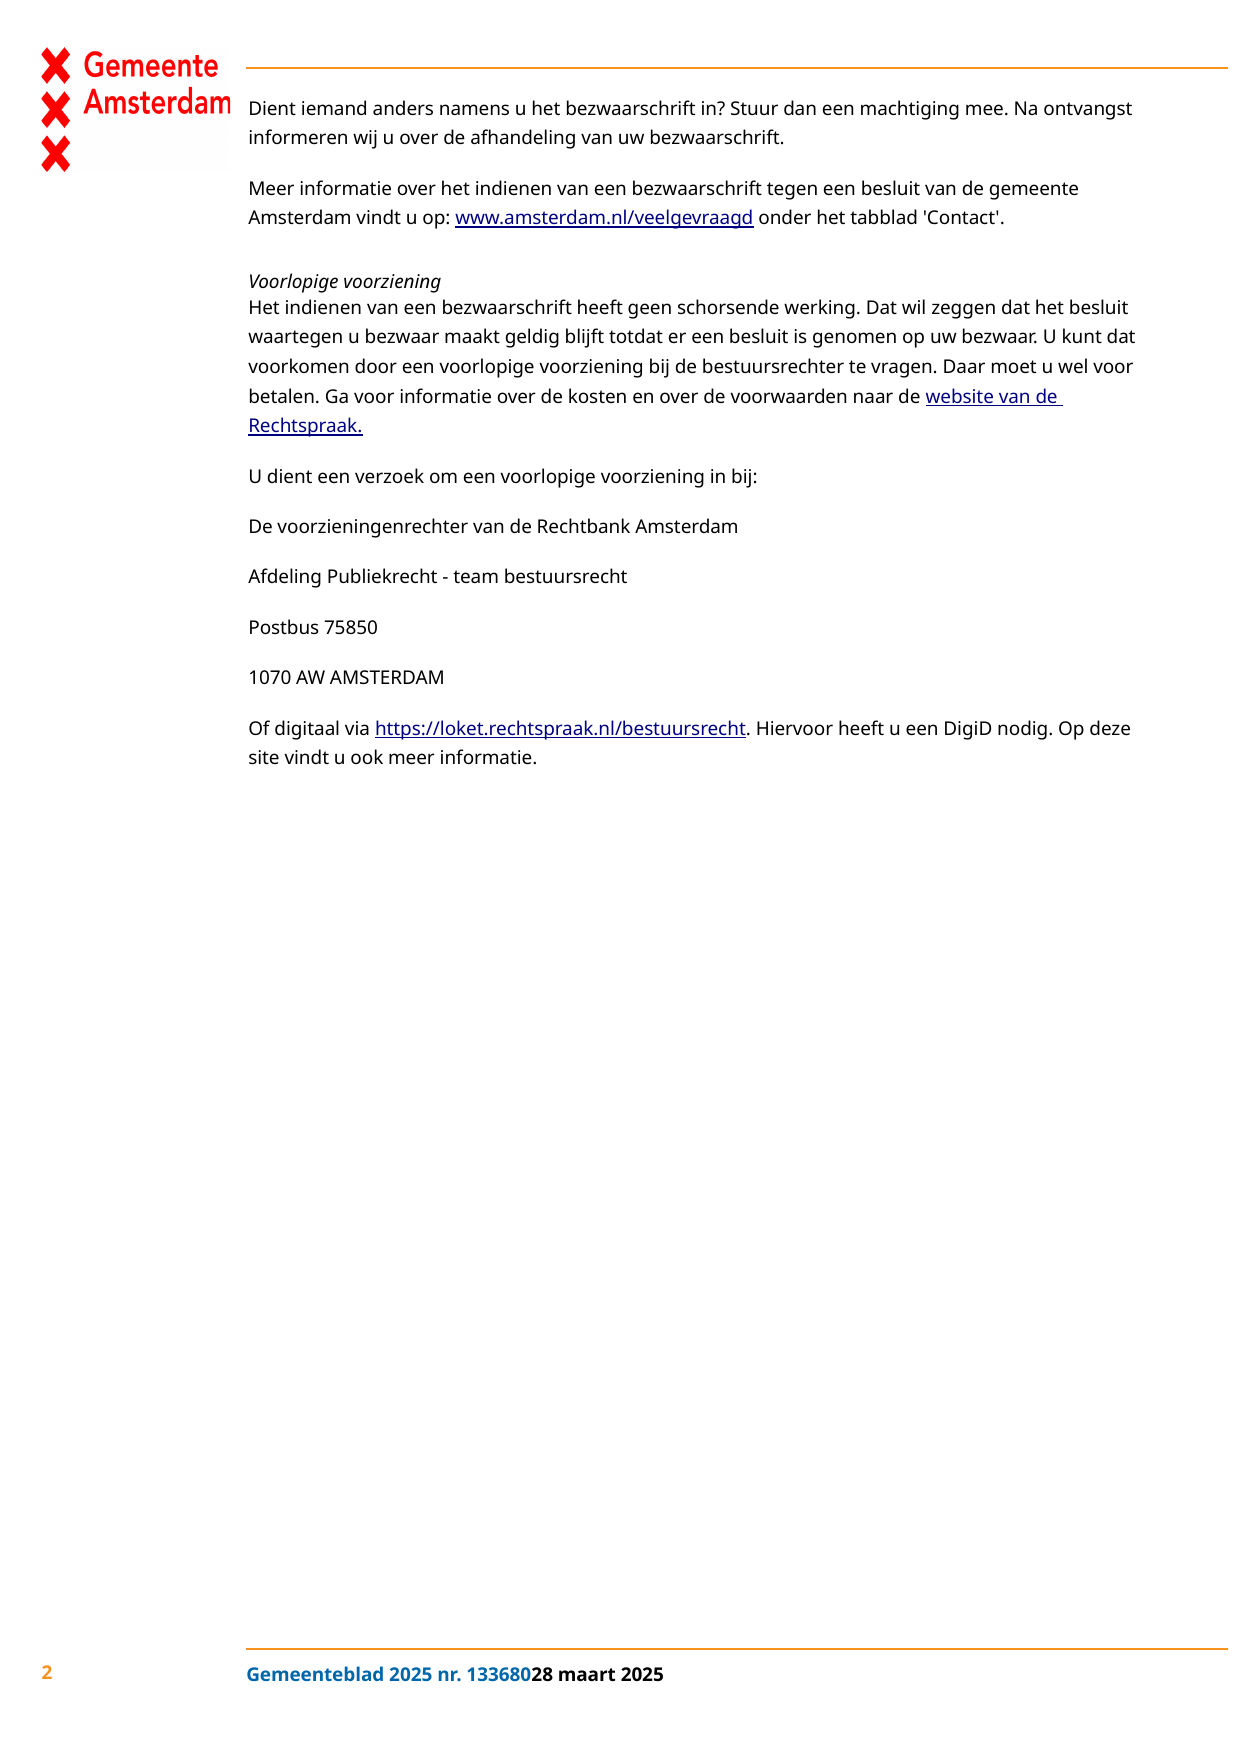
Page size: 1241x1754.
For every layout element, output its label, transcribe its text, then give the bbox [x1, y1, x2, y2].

text Dient iemand anders namens u het bezwaarschrift in? Stuur dan een machtiging mee. Na ontvangst informeren wij u over de afhandeling van uw bezwaarschrift. [248, 95, 1152, 150]
text Postbus 75850 [248, 614, 1152, 640]
picture [41, 47, 231, 172]
text U dient een verzoek om een voorlopige voorziening in bij: [248, 463, 1152, 488]
text Het indienen van een bezwaarschrift heeft geen schorsende werking. Dat wil zeggen dat het besluit waartegen u bezwaar maakt geldig blijft totdat er een besluit is genomen op uw bezwaar. U kunt dat voorkomen door een voorlopige voorziening bij de bestuursrechter te vragen. Daar moet u wel voor betalen. Ga voor informatie over de kosten en over de voorwaarden naar de website van de Rechtspraak. [248, 294, 1152, 438]
text 1070 AW AMSTERDAM [248, 664, 1152, 690]
text Afdeling Publiekrecht - team bestuursrecht [248, 564, 1152, 589]
text De voorzieningenrechter van de Rechtbank Amsterdam [248, 513, 1152, 539]
text Of digitaal via https://loket.rechtspraak.nl/bestuursrecht. Hiervoor heeft u een DigiD nodig. Op deze site vindt u ook meer informatie. [248, 715, 1152, 770]
text Voorlopige voorziening [248, 268, 1152, 294]
text Meer informatie over het indienen van een bezwaarschrift tegen een besluit van de gemeente Amsterdam vindt u op: www.amsterdam.nl/veelgevraagd onder het tabblad 'Contact'. [248, 175, 1152, 230]
